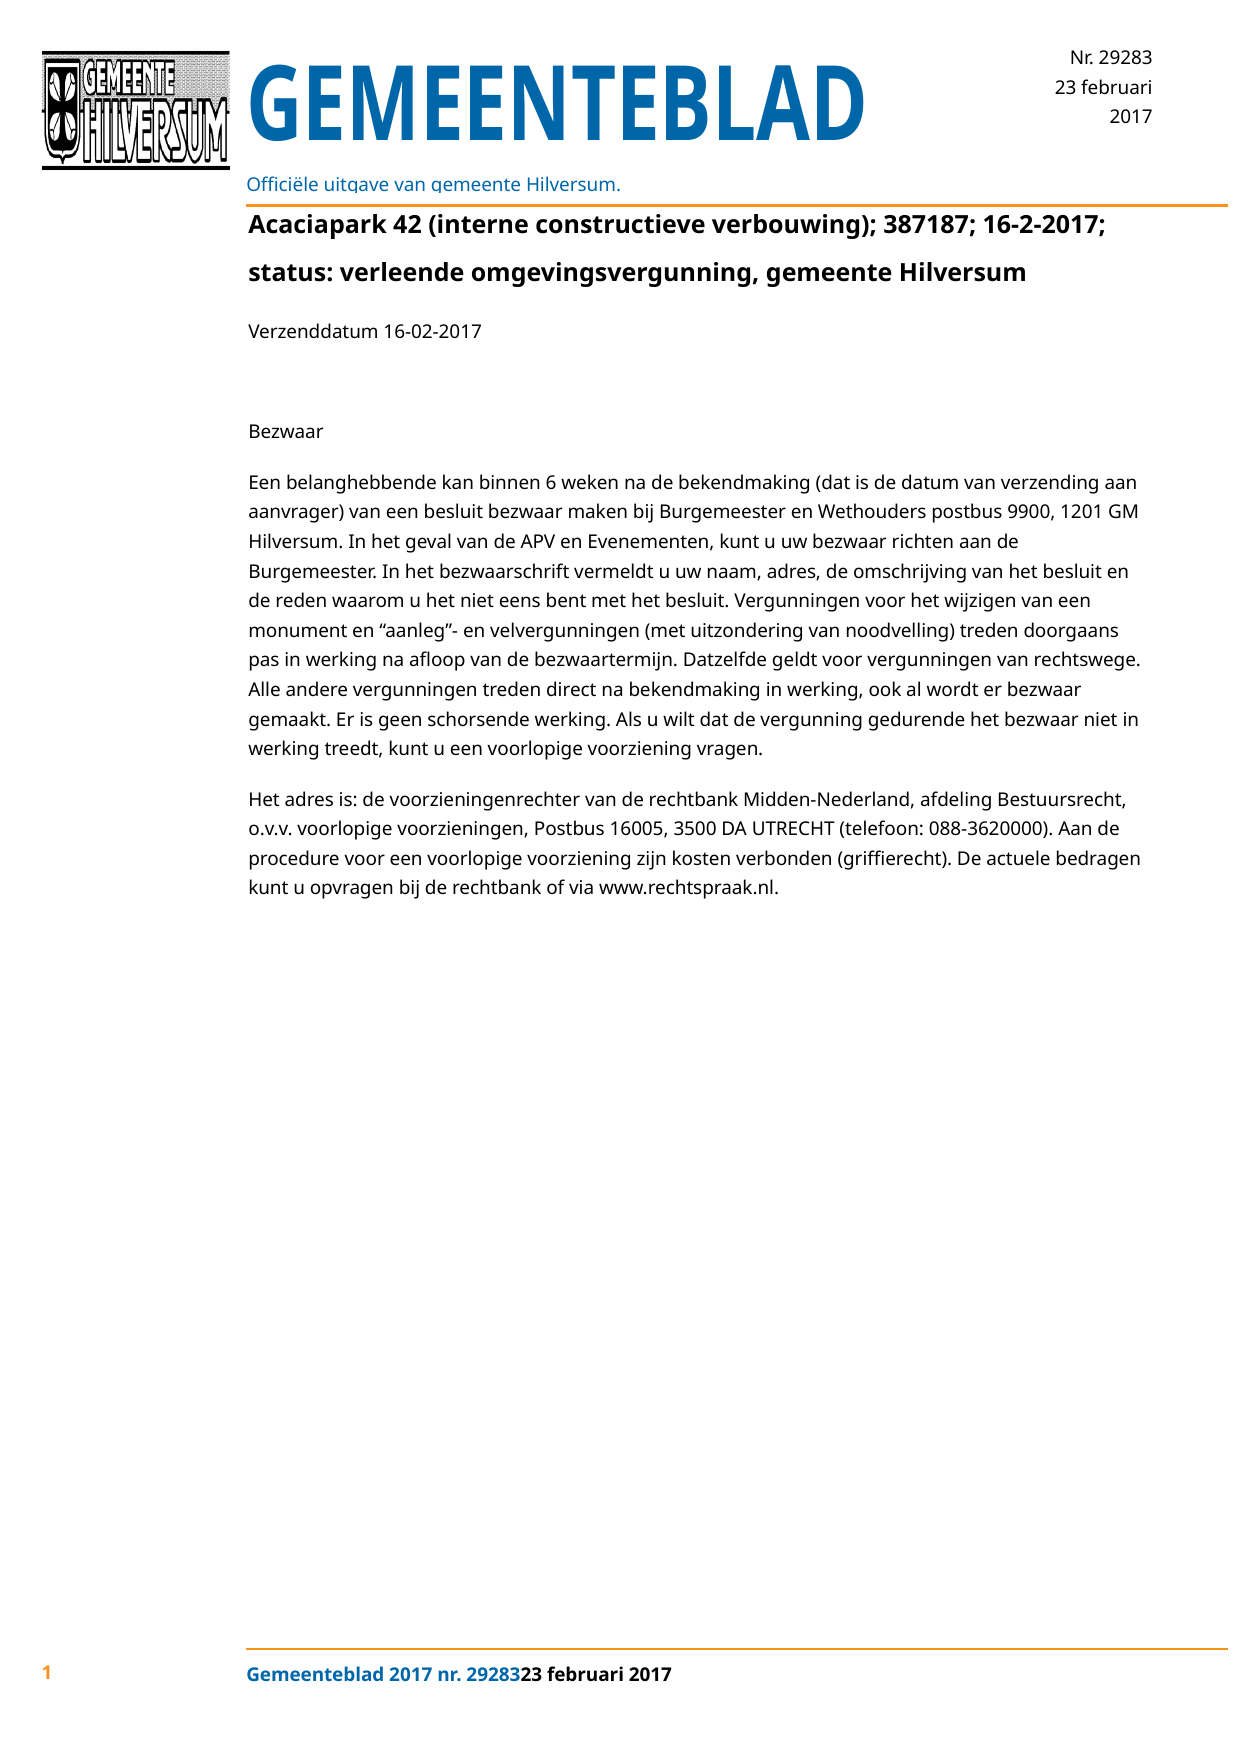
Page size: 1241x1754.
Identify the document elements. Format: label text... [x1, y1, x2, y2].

text Het adres is: de voorzieningenrechter van de rechtbank Midden-Nederland, afdeling Bestuursrecht, o.v.v. voorlopige voorzieningen, Postbus 16005, 3500 DA UTRECHT (telefoon: 088-3620000). Aan de procedure voor een voorlopige voorziening zijn kosten verbonden (griffierecht). De actuele bedragen kunt u opvragen bij de rechtbank of via www.rechtspraak.nl. [248, 786, 1152, 900]
text Bezwaar [248, 419, 1152, 444]
text Een belanghebbende kan binnen 6 weken na de bekendmaking (dat is de datum van verzending aan aanvrager) van een besluit bezwaar maken bij Burgemeester en Wethouders postbus 9900, 1201 GM Hilversum. In het geval van de APV en Evenementen, kunt u uw bezwaar richten aan de Burgemeester. In het bezwaarschrift vermeldt u uw naam, adres, de omschrijving van het besluit en de reden waarom u het niet eens bent met het besluit. Vergunningen voor het wijzigen van een monument en “aanleg”- en velvergunningen (met uitzondering van noodvelling) treden doorgaans pas in werking na afloop van de bezwaartermijn. Datzelfde geldt voor vergunningen van rechtswege. Alle andere vergunningen treden direct na bekendmaking in werking, ook al wordt er bezwaar gemaakt. Er is geen schorsende werking. Als u wilt dat de vergunning gedurende het bezwaar niet in werking treedt, kunt u een voorlopige voorziening vragen. [248, 469, 1152, 761]
picture [41, 47, 231, 172]
text Acaciapark 42 (interne constructieve verbouwing); 387187; 16-2-2017; status: verleende omgevingsvergunning, gemeente Hilversum [248, 207, 1152, 288]
text Verzenddatum 16-02-2017 [248, 318, 1152, 344]
